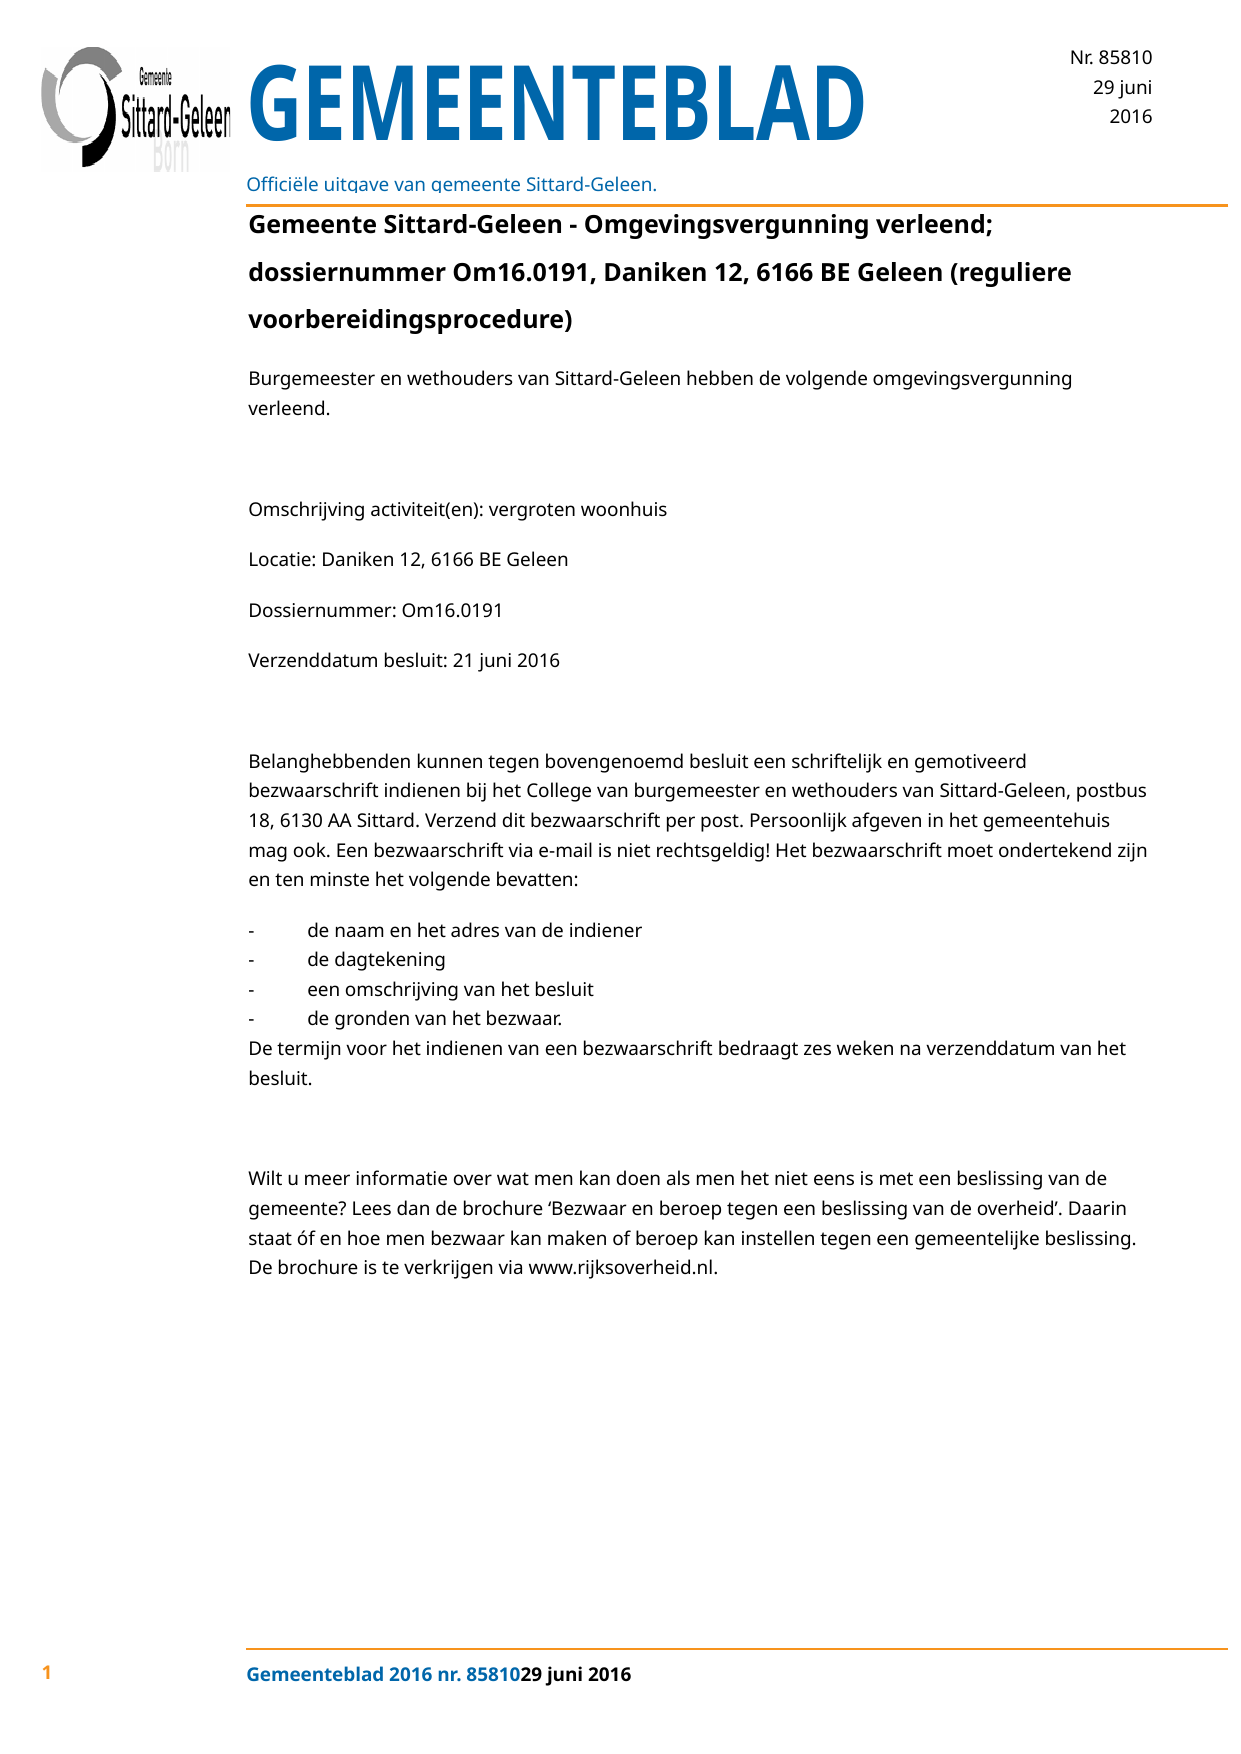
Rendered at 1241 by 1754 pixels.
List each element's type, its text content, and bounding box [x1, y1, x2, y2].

text Wilt u meer informatie over wat men kan doen als men het niet eens is met een beslissing van de gemeente? Lees dan de brochure ‘Bezwaar en beroep tegen een beslissing van de overheid’. Daarin staat óf en hoe men bezwaar kan maken of beroep kan instellen tegen een gemeentelijke beslissing. De brochure is te verkrijgen via www.rijksoverheid.nl. [248, 1166, 1152, 1280]
list de naam en het adres van de indiener [248, 917, 1152, 942]
text Gemeente Sittard-Geleen - Omgevingsvergunning verleend; dossiernummer Om16.0191, Daniken 12, 6166 BE Geleen (reguliere voorbereidingsprocedure) [248, 207, 1152, 336]
list de gronden van het bezwaar. [248, 1006, 1152, 1031]
text Belanghebbenden kunnen tegen bovengenoemd besluit een schriftelijk en gemotiveerd bezwaarschrift indienen bij het College van burgemeester en wethouders van Sittard-Geleen, postbus 18, 6130 AA Sittard. Verzend dit bezwaarschrift per post. Persoonlijk afgeven in het gemeentehuis mag ook. Een bezwaarschrift via e-mail is niet rechtsgeldig! Het bezwaarschrift moet ondertekend zijn en ten minste het volgende bevatten: [248, 748, 1152, 892]
text Omschrijving activiteit(en): vergroten woonhuis [248, 496, 1152, 522]
list de dagtekening [248, 946, 1152, 972]
list een omschrijving van het besluit [248, 976, 1152, 1002]
text Dossiernummer: Om16.0191 [248, 597, 1152, 622]
text De termijn voor het indienen van een bezwaarschrift bedraagt zes weken na verzenddatum van het besluit. [248, 1035, 1152, 1090]
text Locatie: Daniken 12, 6166 BE Geleen [248, 546, 1152, 572]
text Burgemeester en wethouders van Sittard-Geleen hebben de volgende omgevingsvergunning verleend. [248, 366, 1152, 421]
picture [41, 47, 231, 172]
text Verzenddatum besluit: 21 juni 2016 [248, 647, 1152, 673]
